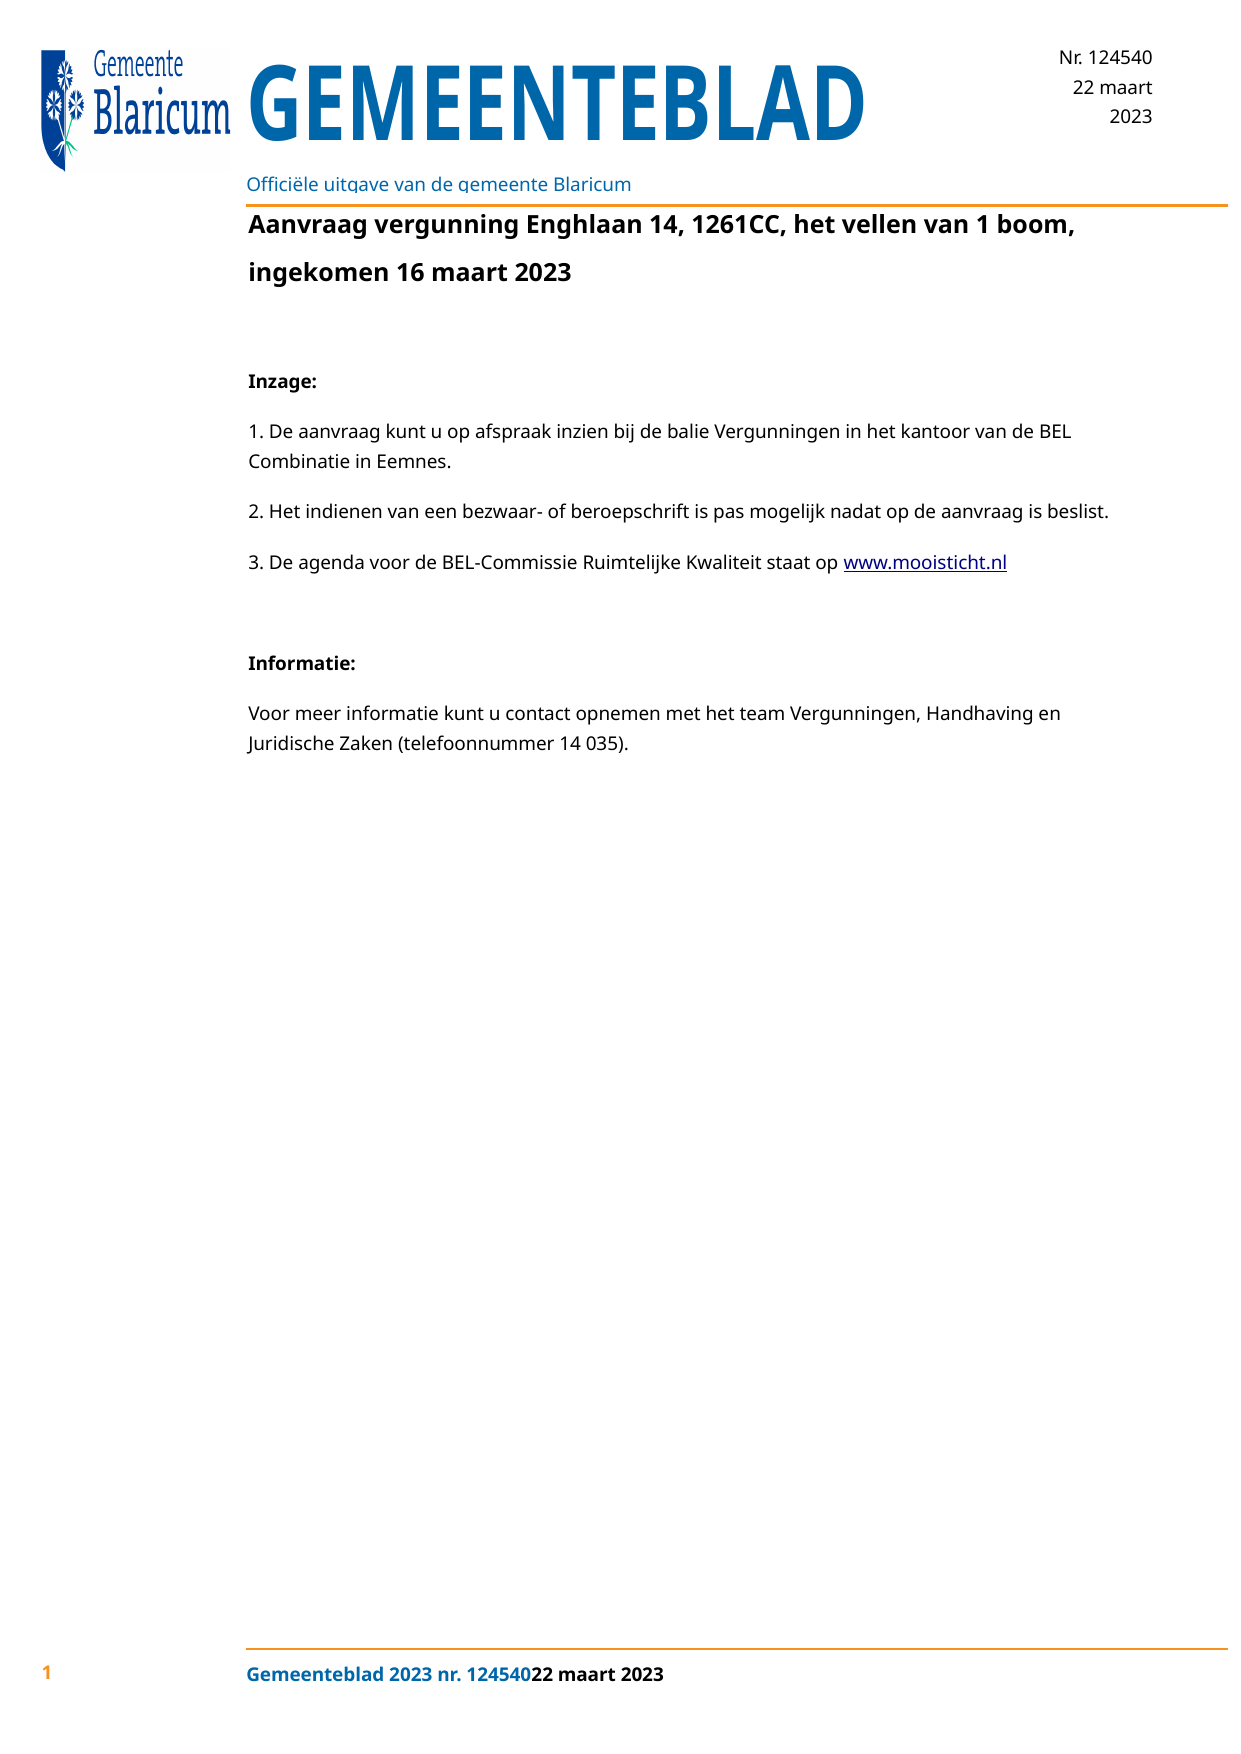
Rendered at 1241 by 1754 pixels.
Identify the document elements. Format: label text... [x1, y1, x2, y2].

text 1. De aanvraag kunt u op afspraak inzien bij de balie Vergunningen in het kantoor van de BEL Combinatie in Eemnes. [248, 419, 1152, 474]
text Aanvraag vergunning Enghlaan 14, 1261CC, het vellen van 1 boom, ingekomen 16 maart 2023 [248, 207, 1152, 288]
text Informatie: [248, 650, 1152, 676]
text 3. De agenda voor de BEL-Commissie Ruimtelijke Kwaliteit staat op www.mooisticht.nl [248, 549, 1152, 575]
text Inzage: [248, 368, 1152, 394]
picture [41, 47, 231, 172]
text Voor meer informatie kunt u contact opnemen met het team Vergunningen, Handhaving en Juridische Zaken (telefoonnummer 14 035). [248, 700, 1152, 756]
text 2. Het indienen van een bezwaar- of beroepschrift is pas mogelijk nadat op de aanvraag is beslist. [248, 499, 1152, 524]
